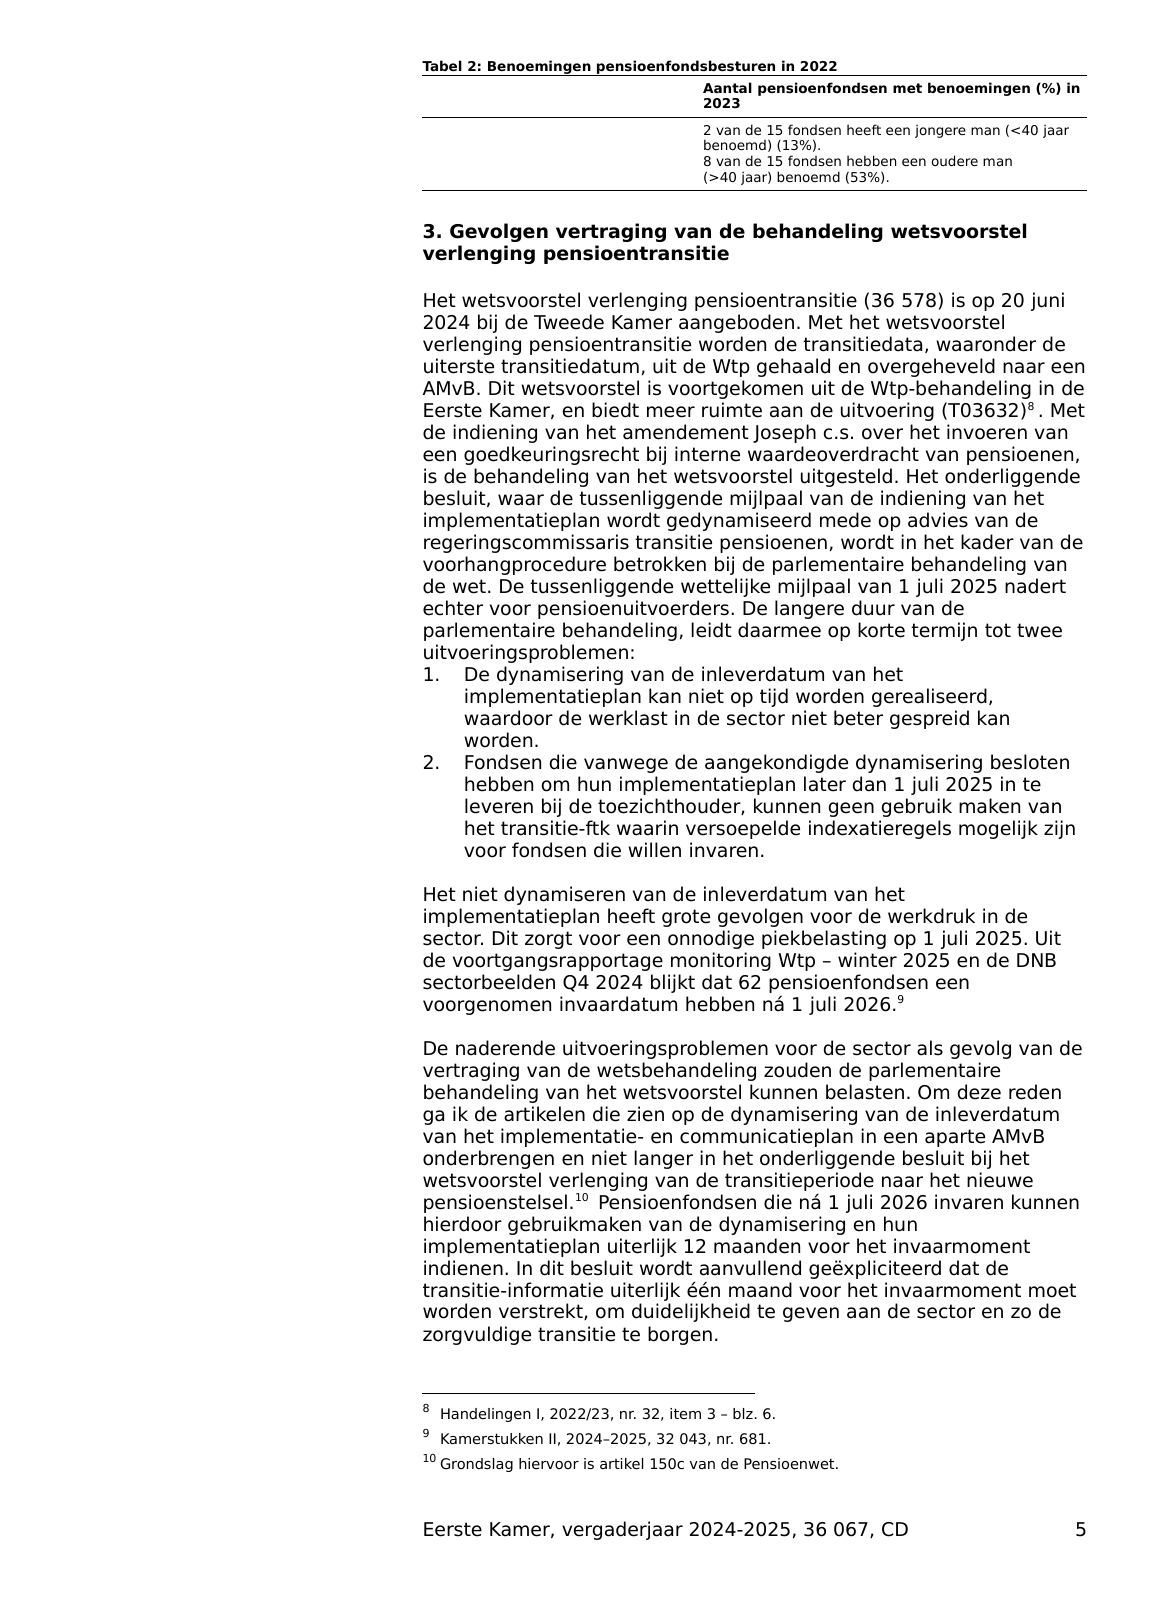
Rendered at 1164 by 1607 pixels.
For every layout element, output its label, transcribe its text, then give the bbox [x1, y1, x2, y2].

table_cell [422, 118, 697, 190]
text Het niet dynamiseren van de inleverdatum van het implementatieplan heeft grote gevolgen voor de werkdruk in de sector. Dit zorgt voor een onnodige piekbelasting op 1 juli 2025. Uit de voortgangsrapportage monitoring Wtp – winter 2025 en de DNB sectorbeelden Q4 2024 blijkt dat 62 pensioenfondsen een voorgenomen invaardatum hebben ná 1 juli 2026. [422, 884, 1087, 1016]
text Handelingen I, 2022/23, nr. 32, item 3 – blz. 6. [422, 1402, 1087, 1424]
table_cell 2 van de 15 fondsen heeft een jongere man (<40 jaar benoemd) (13%). 8 van de 15 fondsen hebben een oudere man (>40 jaar) benoemd (53%). [697, 118, 1087, 190]
text 2. Fondsen die vanwege de aangekondigde dynamisering besloten hebben om hun implementatieplan later dan 1 juli 2025 in te leveren bij de toezichthouder, kunnen geen gebruik maken van het transitie-ftk waarin versoepelde indexatieregels mogelijk zijn voor fondsen die willen invaren. [422, 752, 1087, 861]
text Het wetsvoorstel verlenging pensioentransitie (36 578) is op 20 juni 2024 bij de Tweede Kamer aangeboden. Met het wetsvoorstel verlenging pensioentransitie worden de transitiedata, waaronder de uiterste transitiedatum, uit de Wtp gehaald en overgeheveld naar een AMvB. Dit wetsvoorstel is voortgekomen uit de Wtp-behandeling in de Eerste Kamer, en biedt meer ruimte aan de uitvoering (T03632). Met de indiening van het amendement Joseph c.s. over het invoeren van een goedkeuringsrecht bij interne waardeoverdracht van pensioenen, is de behandeling van het wetsvoorstel uitgesteld. Het onderliggende besluit, waar de tussenliggende mijlpaal van de indiening van het implementatieplan wordt gedynamiseerd mede op advies van de regeringscommissaris transitie pensioenen, wordt in het kader van de voorhangprocedure betrokken bij de parlementaire behandeling van de wet. De tussenliggende wettelijke mijlpaal van 1 juli 2025 nadert echter voor pensioenuitvoerders. De langere duur van de parlementaire behandeling, leidt daarmee op korte termijn tot twee uitvoeringsproblemen: [422, 290, 1087, 664]
text 1. De dynamisering van de inleverdatum van het implementatieplan kan niet op tijd worden gerealiseerd, waardoor de werklast in de sector niet beter gespreid kan worden. [422, 664, 1087, 752]
text Kamerstukken II, 2024–2025, 32 043, nr. 681. [422, 1427, 1087, 1449]
subtitle 3. Gevolgen vertraging van de behandeling wetsvoorstel verlenging pensioentransitie [422, 221, 1087, 265]
text De naderende uitvoeringsproblemen voor de sector als gevolg van de vertraging van de wetsbehandeling zouden de parlementaire behandeling van het wetsvoorstel kunnen belasten. Om deze reden ga ik de artikelen die zien op de dynamisering van de inleverdatum van het implementatie- en communicatieplan in een aparte AMvB onderbrengen en niet langer in het onderliggende besluit bij het wetsvoorstel verlenging van de transitieperiode naar het nieuwe pensioenstelsel. Pensioenfondsen die ná 1 juli 2026 invaren kunnen hierdoor gebruikmaken van de dynamisering en hun implementatieplan uiterlijk 12 maanden voor het invaarmoment indienen. In dit besluit wordt aanvullend geëxpliciteerd dat de transitie-informatie uiterlijk één maand voor het invaarmoment moet worden verstrekt, om duidelijkheid te geven aan de sector en zo de zorgvuldige transitie te borgen. [422, 1038, 1087, 1345]
table_cell [422, 76, 697, 117]
text Grondslag hiervoor is artikel 150c van de Pensioenwet. [422, 1452, 1087, 1474]
table_cell Aantal pensioenfondsen met benoemingen (%) in 2023 [697, 76, 1087, 117]
table_header Tabel 2: Benoemingen pensioenfondsbesturen in 2022 [422, 59, 1087, 75]
